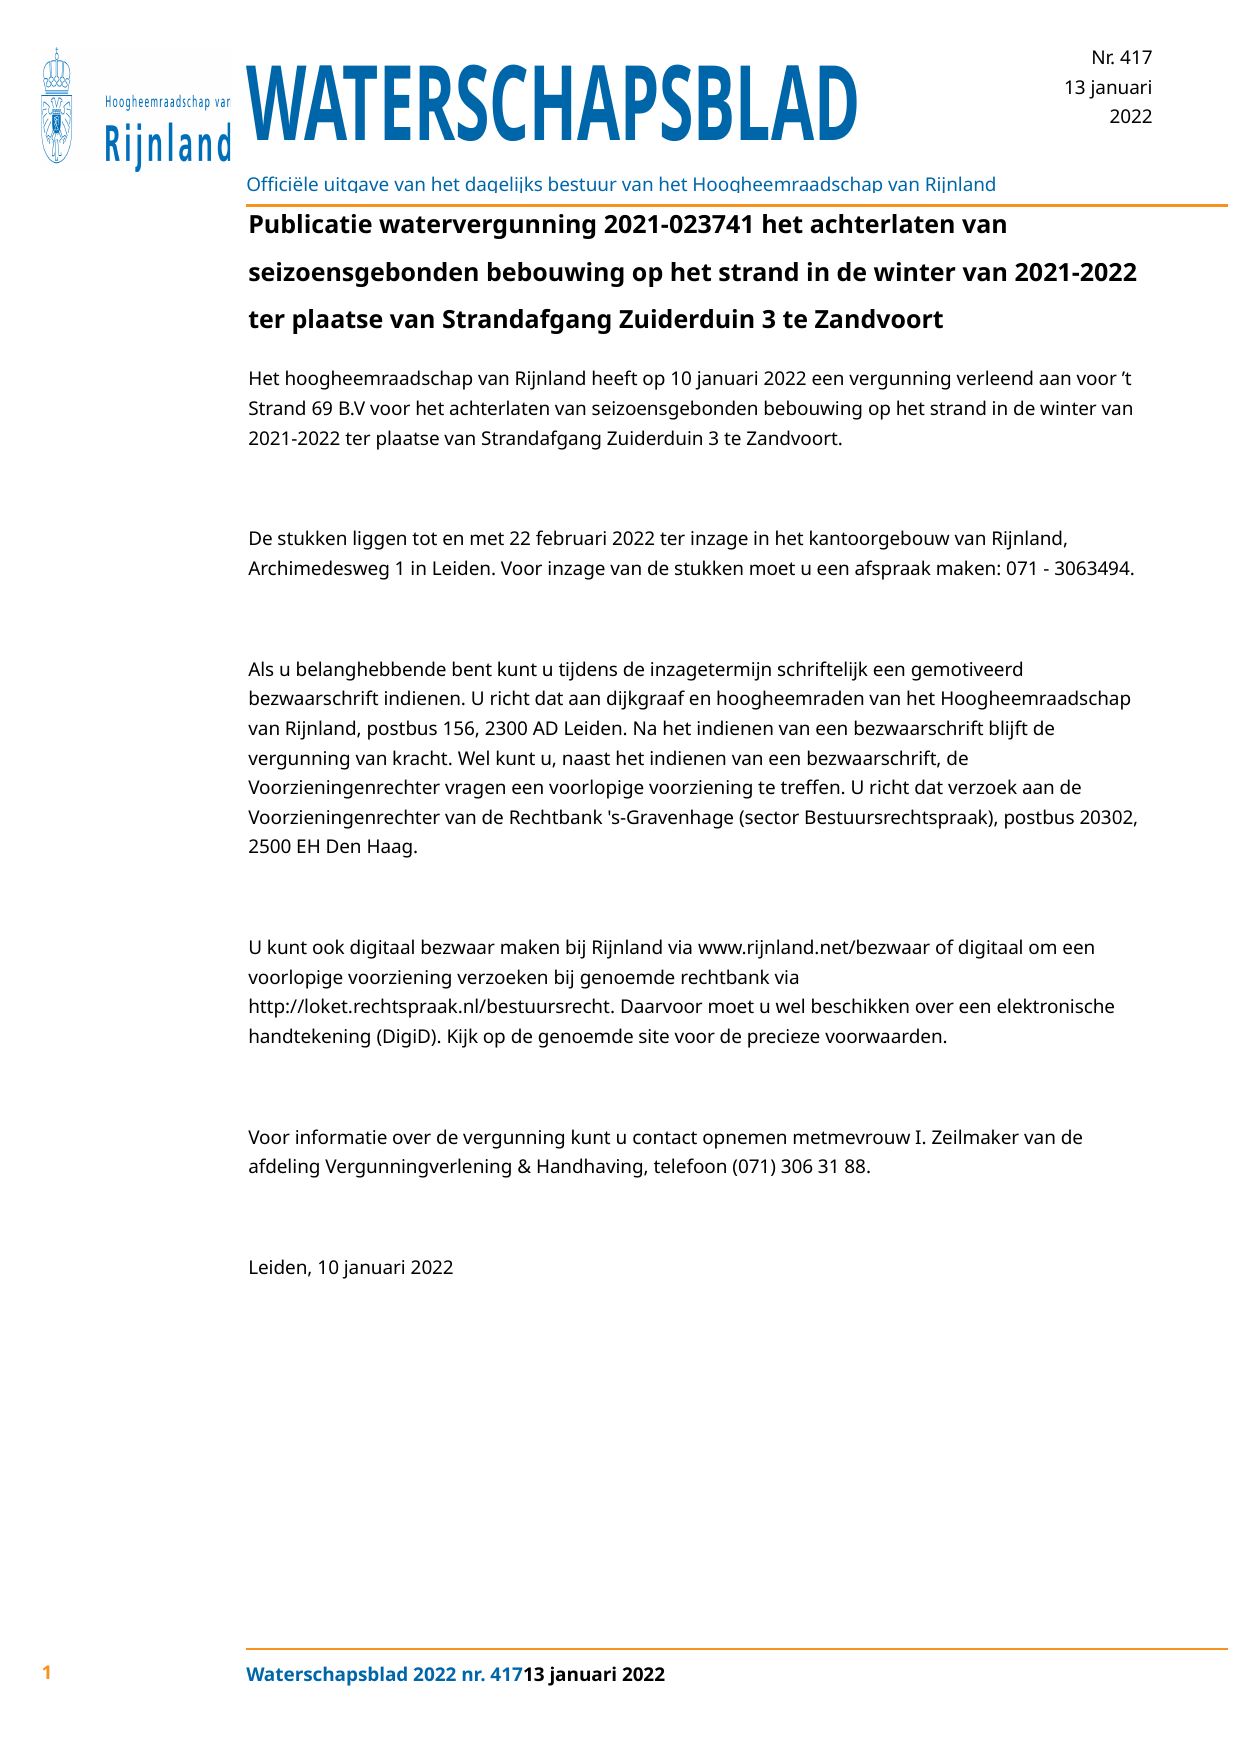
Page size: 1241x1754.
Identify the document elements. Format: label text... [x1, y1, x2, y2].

text Leiden, 10 januari 2022 [248, 1254, 1152, 1280]
text De stukken liggen tot en met 22 februari 2022 ter inzage in het kantoorgebouw van Rijnland, Archimedesweg 1 in Leiden. Voor inzage van de stukken moet u een afspraak maken: 071 - 3063494. [248, 526, 1152, 581]
picture [41, 47, 231, 172]
text Als u belanghebbende bent kunt u tijdens de inzagetermijn schriftelijk een gemotiveerd bezwaarschrift indienen. U richt dat aan dijkgraaf en hoogheemraden van het Hoogheemraadschap van Rijnland, postbus 156, 2300 AD Leiden. Na het indienen van een bezwaarschrift blijft de vergunning van kracht. Wel kunt u, naast het indienen van een bezwaarschrift, de Voorzieningenrechter vragen een voorlopige voorziening te treffen. U richt dat verzoek aan de Voorzieningenrechter van de Rechtbank 's-Gravenhage (sector Bestuursrechtspraak), postbus 20302, 2500 EH Den Haag. [248, 656, 1152, 859]
text U kunt ook digitaal bezwaar maken bij Rijnland via www.rijnland.net/bezwaar of digitaal om een voorlopige voorziening verzoeken bij genoemde rechtbank via http://loket.rechtspraak.nl/bestuursrecht. Daarvoor moet u wel beschikken over een elektronische handtekening (DigiD). Kijk op de genoemde site voor de precieze voorwaarden. [248, 934, 1152, 1049]
text Voor informatie over de vergunning kunt u contact opnemen metmevrouw I. Zeilmaker van de afdeling Vergunningverlening & Handhaving, telefoon (071) 306 31 88. [248, 1124, 1152, 1179]
text Het hoogheemraadschap van Rijnland heeft op 10 januari 2022 een vergunning verleend aan voor ’t Strand 69 B.V voor het achterlaten van seizoensgebonden bebouwing op het strand in de winter van 2021-2022 ter plaatse van Strandafgang Zuiderduin 3 te Zandvoort. [248, 366, 1152, 450]
text Publicatie watervergunning 2021-023741 het achterlaten van seizoensgebonden bebouwing op het strand in de winter van 2021-2022 ter plaatse van Strandafgang Zuiderduin 3 te Zandvoort [248, 207, 1152, 336]
